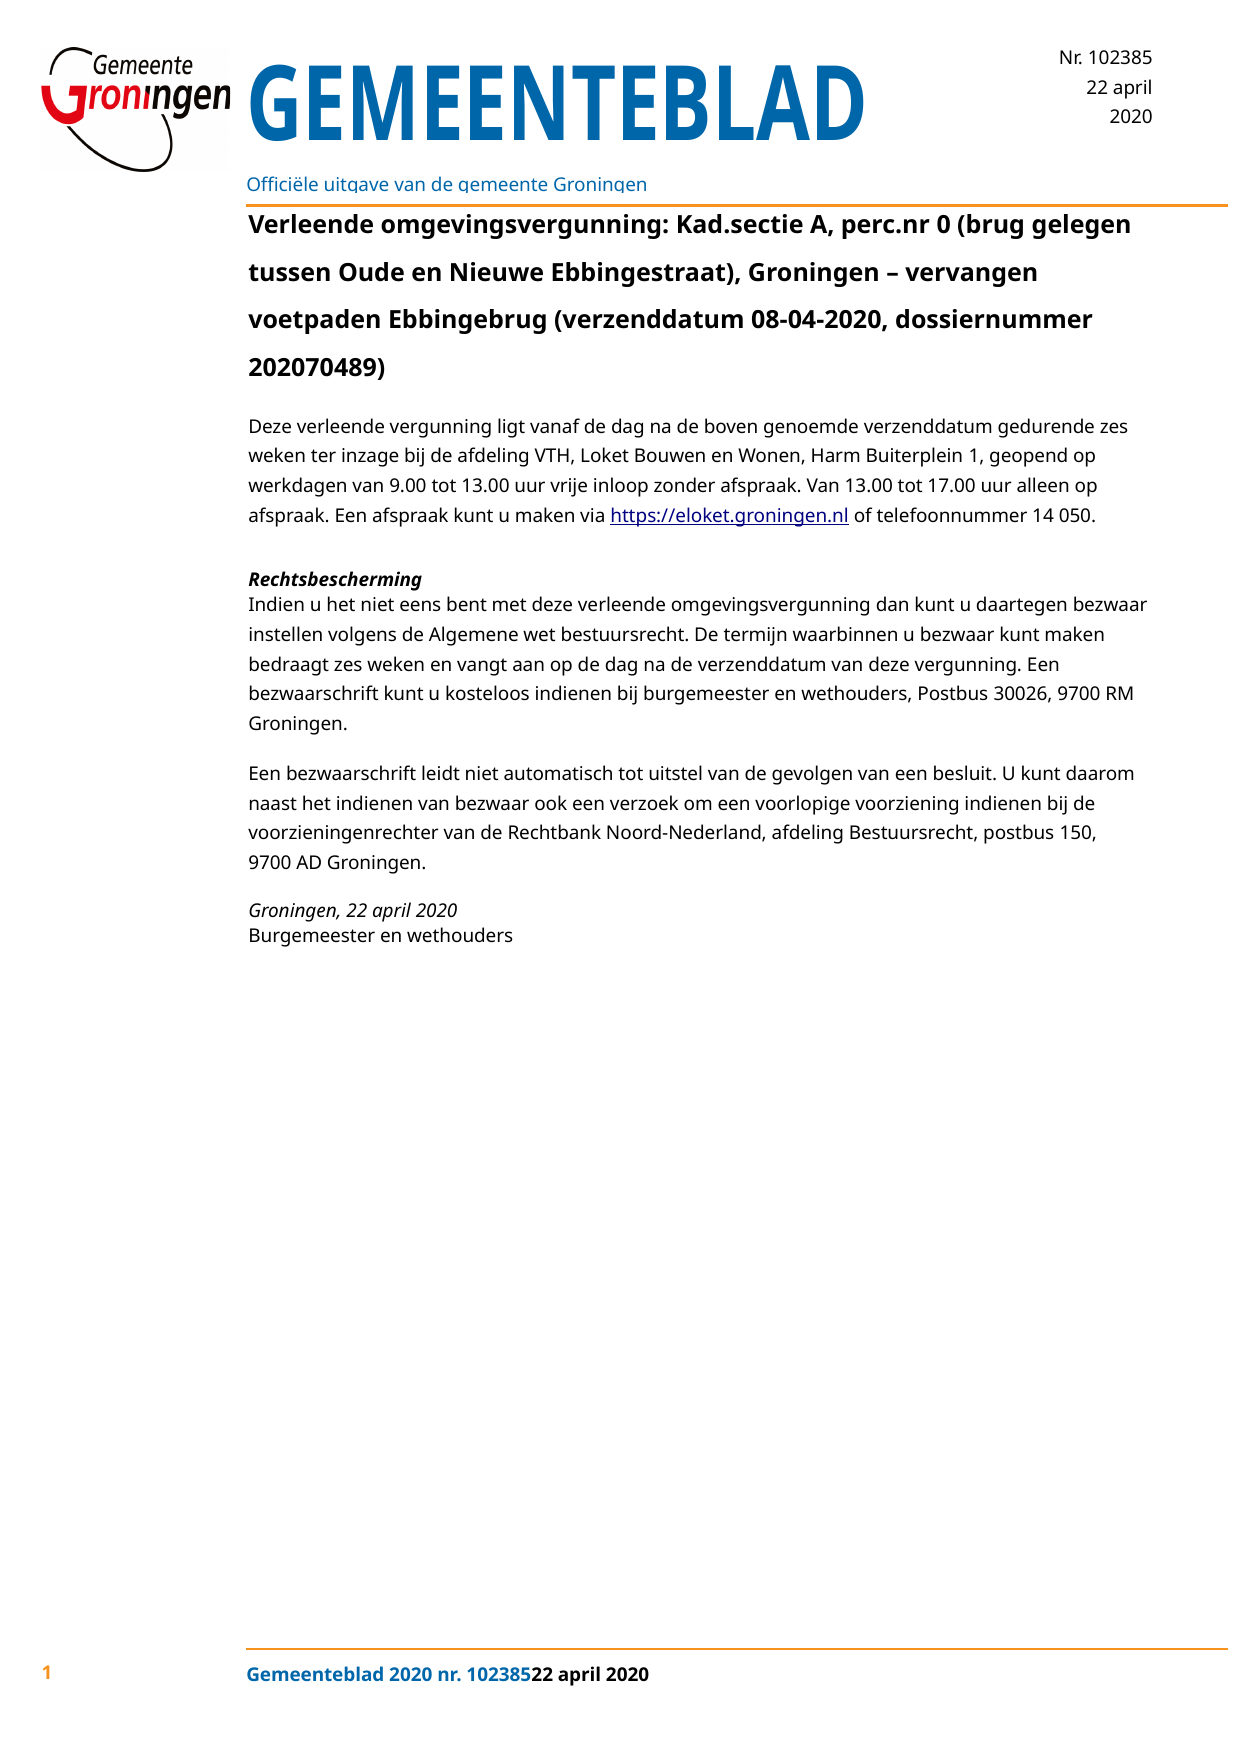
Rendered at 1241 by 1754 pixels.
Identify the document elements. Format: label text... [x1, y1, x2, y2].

text Verleende omgevingsvergunning: Kad.sectie A, perc.nr 0 (brug gelegen tussen Oude en Nieuwe Ebbingestraat), Groningen – vervangen voetpaden Ebbingebrug (verzenddatum 08-04-2020, dossiernummer 202070489) [248, 207, 1152, 384]
text Groningen, 22 april 2020 [248, 897, 1152, 923]
text Burgemeester en wethouders [248, 923, 1152, 948]
picture [41, 47, 231, 172]
text Indien u het niet eens bent met deze verleende omgevingsvergunning dan kunt u daartegen bezwaar instellen volgens de Algemene wet bestuursrecht. De termijn waarbinnen u bezwaar kunt maken bedraagt zes weken en vangt aan op de dag na de verzenddatum van deze vergunning. Een bezwaarschrift kunt u kosteloos indienen bij burgemeester en wethouders, Postbus 30026, 9700 RM Groningen. [248, 592, 1152, 736]
text Een bezwaarschrift leidt niet automatisch tot uitstel van de gevolgen van een besluit. U kunt daarom naast het indienen van bezwaar ook een verzoek om een voorlopige voorziening indienen bij de voorzieningenrechter van de Rechtbank Noord-Nederland, afdeling Bestuursrecht, postbus 150, 9700 AD Groningen. [248, 760, 1152, 875]
text Deze verleende vergunning ligt vanaf de dag na de boven genoemde verzenddatum gedurende zes weken ter inzage bij de afdeling VTH, Loket Bouwen en Wonen, Harm Buiterplein 1, geopend op werkdagen van 9.00 tot 13.00 uur vrije inloop zonder afspraak. Van 13.00 tot 17.00 uur alleen op afspraak. Een afspraak kunt u maken via https://eloket.groningen.nl of telefoonnummer 14 050. [248, 413, 1152, 528]
text Rechtsbescherming [248, 566, 1152, 592]
